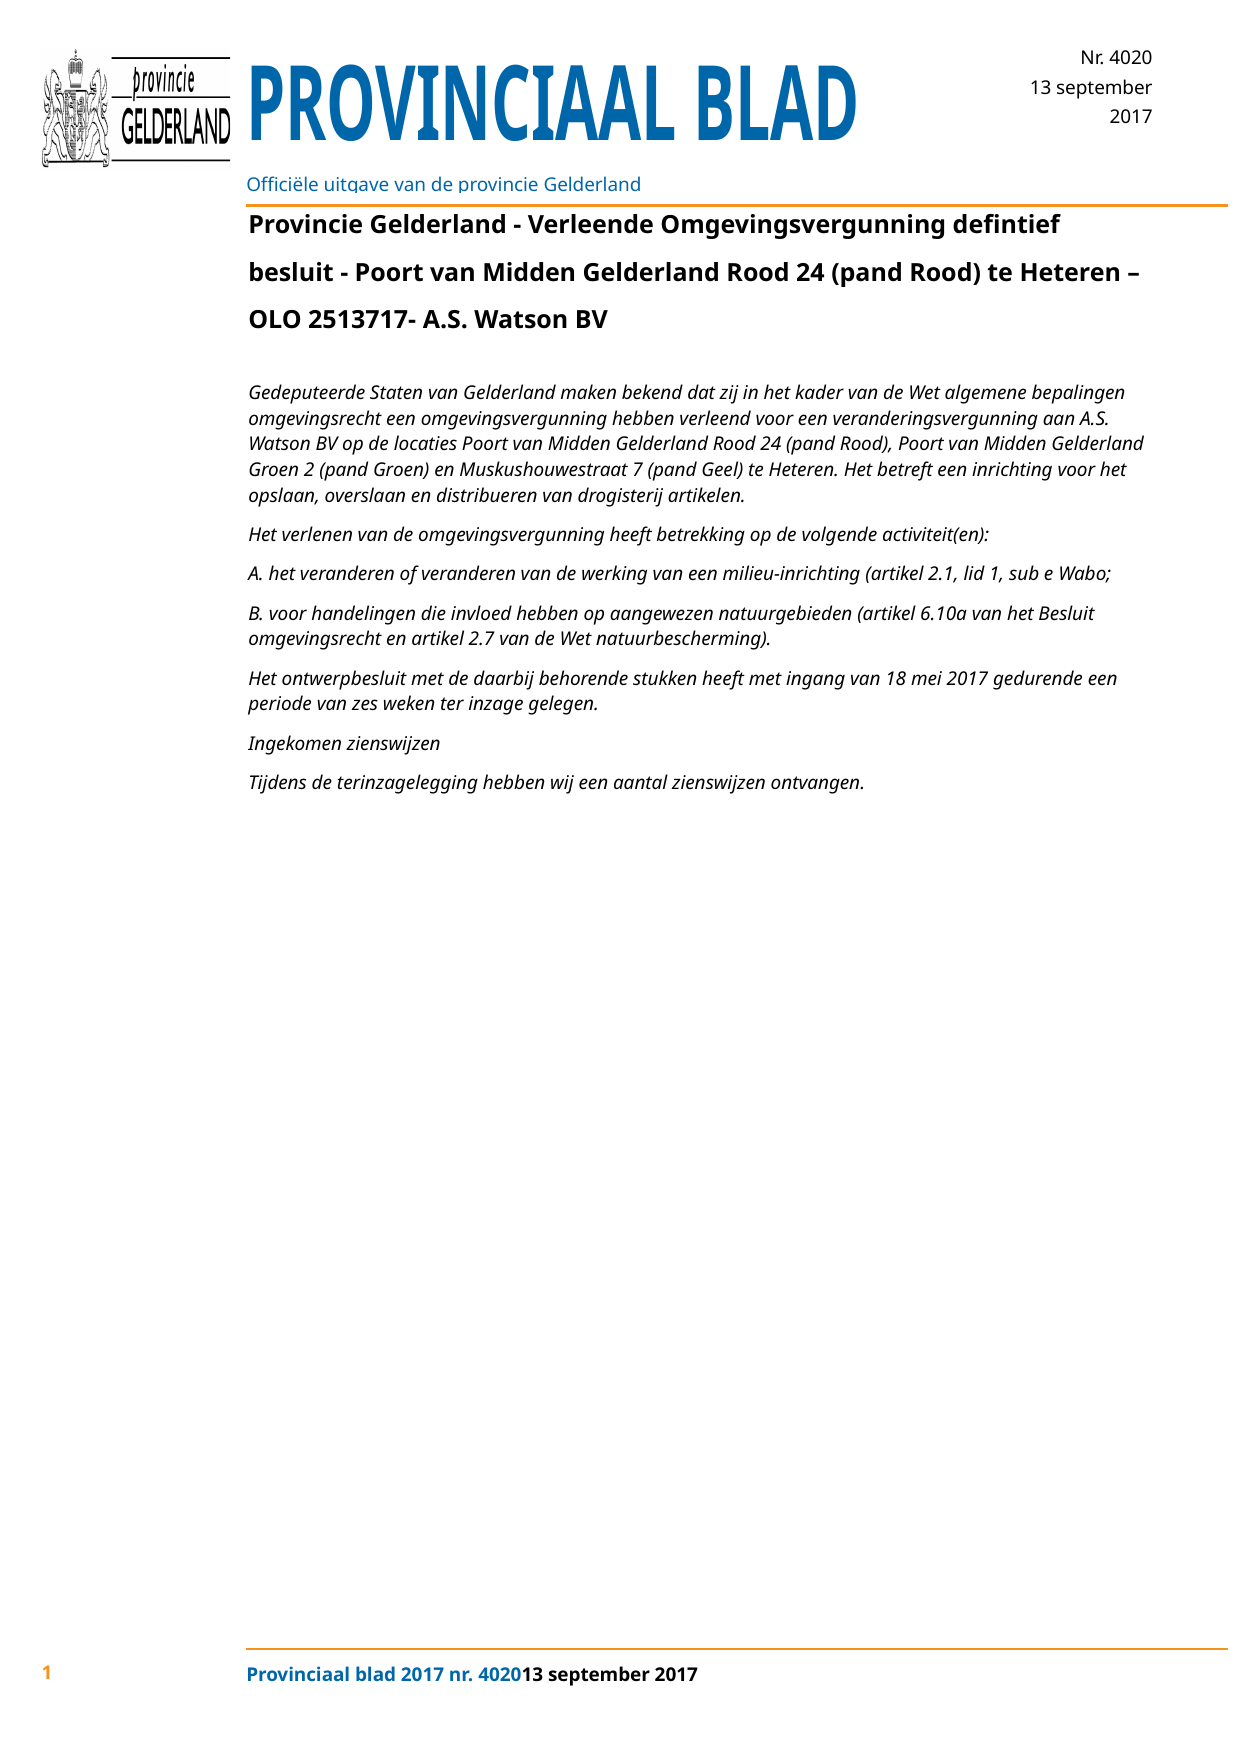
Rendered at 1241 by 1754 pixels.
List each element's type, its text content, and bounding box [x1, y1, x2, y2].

text Het ontwerpbesluit met de daarbij behorende stukken heeft met ingang van 18 mei 2017 gedurende een periode van zes weken ter inzage gelegen. [248, 665, 1152, 716]
text A. het veranderen of veranderen van de werking van een milieu-inrichting (artikel 2.1, lid 1, sub e Wabo; [248, 561, 1152, 586]
picture [41, 47, 231, 172]
text Gedeputeerde Staten van Gelderland maken bekend dat zij in het kader van de Wet algemene bepalingen omgevingsrecht een omgevingsvergunning hebben verleend voor een veranderingsvergunning aan A.S. Watson BV op de locaties Poort van Midden Gelderland Rood 24 (pand Rood), Poort van Midden Gelderland Groen 2 (pand Groen) en Muskushouwestraat 7 (pand Geel) te Heteren. Het betreft een inrichting voor het opslaan, overslaan en distribueren van drogisterij artikelen. [248, 379, 1152, 508]
text Het verlenen van de omgevingsvergunning heeft betrekking op de volgende activiteit(en): [248, 521, 1152, 547]
text Provincie Gelderland - Verleende Omgevingsvergunning defintief besluit - Poort van Midden Gelderland Rood 24 (pand Rood) te Heteren – OLO 2513717- A.S. Watson BV [248, 207, 1152, 336]
text B. voor handelingen die invloed hebben op aangewezen natuurgebieden (artikel 6.10a van het Besluit omgevingsrecht en artikel 2.7 van de Wet natuurbescherming). [248, 600, 1152, 651]
text Tijdens de terinzagelegging hebben wij een aantal zienswijzen ontvangen. [248, 769, 1152, 795]
text Ingekomen zienswijzen [248, 730, 1152, 756]
